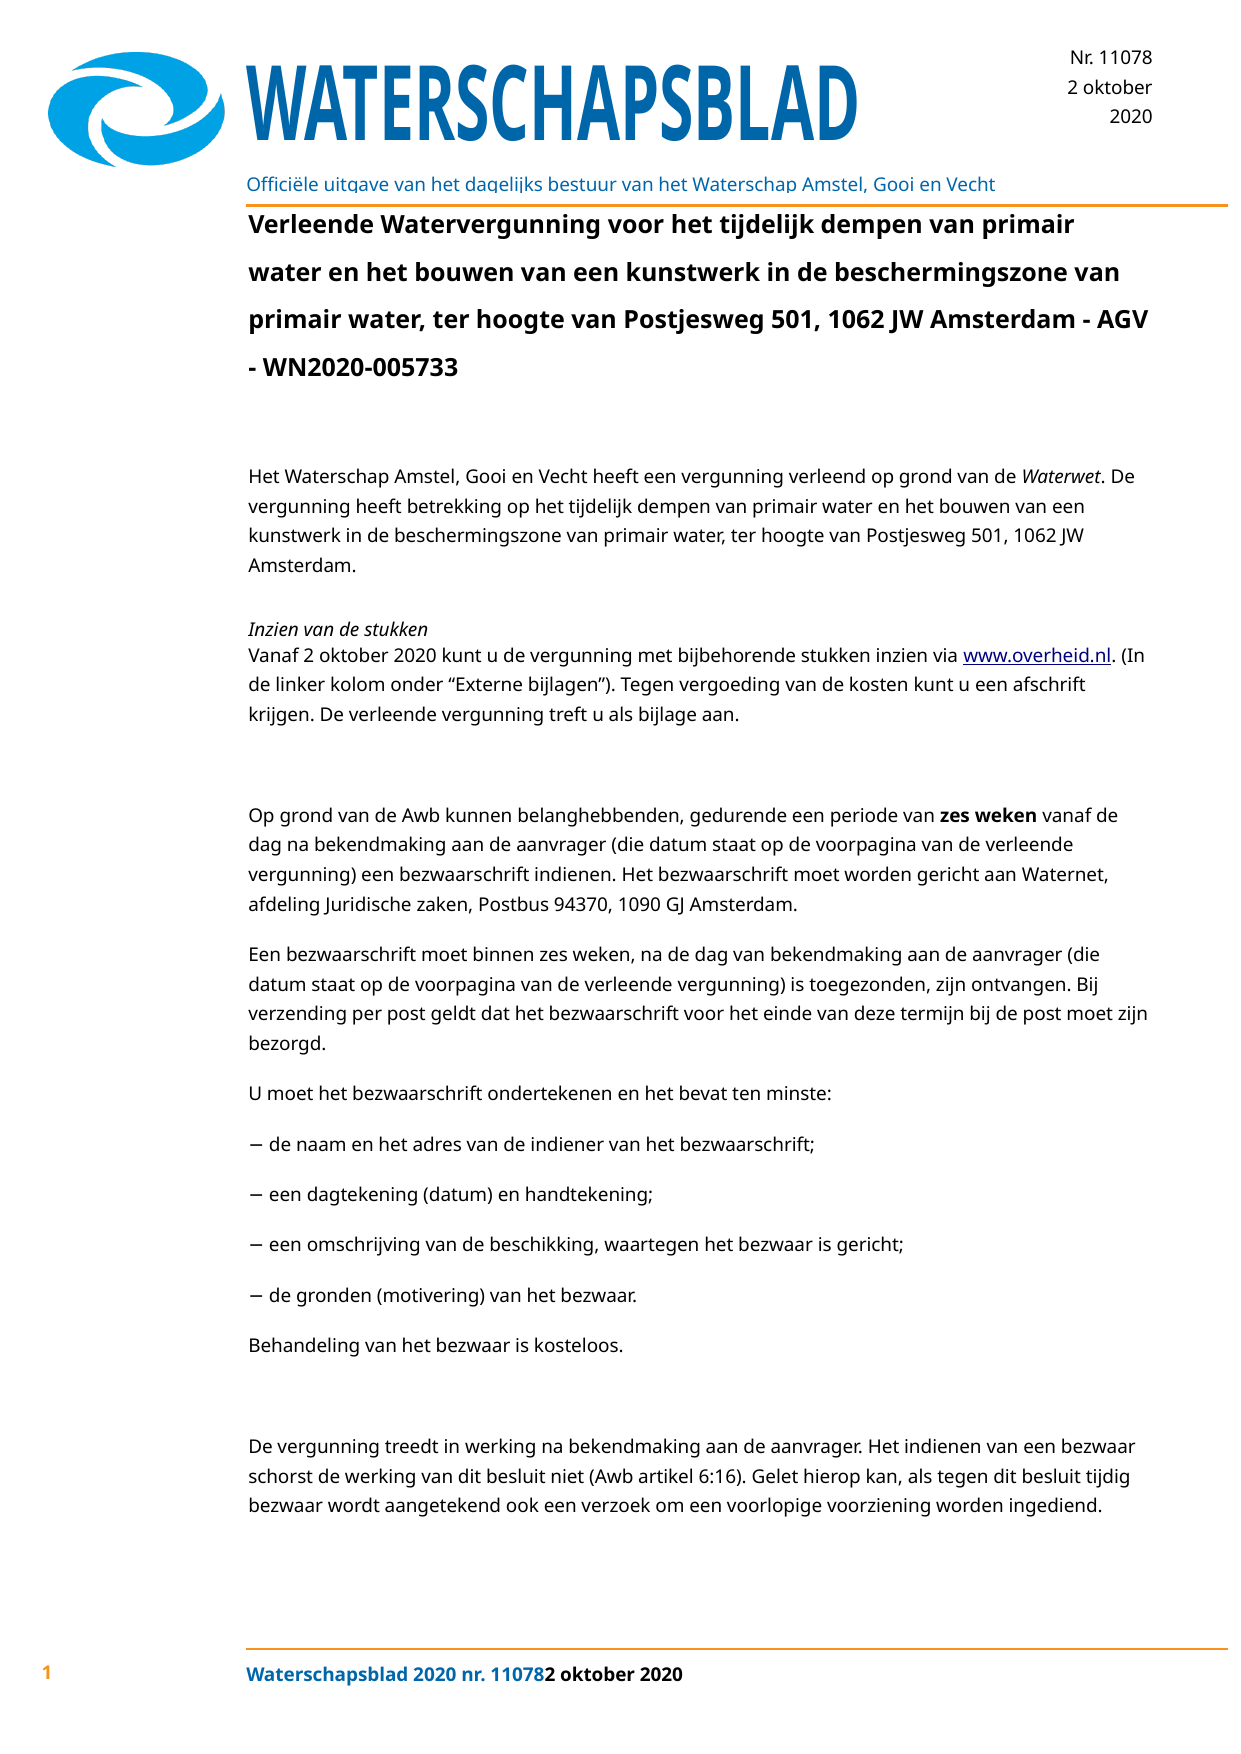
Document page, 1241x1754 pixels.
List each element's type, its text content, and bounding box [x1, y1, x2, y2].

text Inzien van de stukken [248, 616, 1152, 642]
picture [41, 47, 231, 172]
text − de gronden (motivering) van het bezwaar. [248, 1282, 1152, 1308]
text Verleende Watervergunning voor het tijdelijk dempen van primair water en het bouwen van een kunstwerk in de beschermingszone van primair water, ter hoogte van Postjesweg 501, 1062 JW Amsterdam - AGV - WN2020-005733 [248, 207, 1152, 384]
text Vanaf 2 oktober 2020 kunt u de vergunning met bijbehorende stukken inzien via www.overheid.nl. (In de linker kolom onder “Externe bijlagen”). Tegen vergoeding van de kosten kunt u een afschrift krijgen. De verleende vergunning treft u als bijlage aan. [248, 642, 1152, 727]
text U moet het bezwaarschrift ondertekenen en het bevat ten minste: [248, 1080, 1152, 1106]
text Een bezwaarschrift moet binnen zes weken, na de dag van bekendmaking aan de aanvrager (die datum staat op de voorpagina van de verleende vergunning) is toegezonden, zijn ontvangen. Bij verzending per post geldt dat het bezwaarschrift voor het einde van deze termijn bij de post moet zijn bezorgd. [248, 941, 1152, 1056]
text − de naam en het adres van de indiener van het bezwaarschrift; [248, 1131, 1152, 1156]
text − een omschrijving van de beschikking, waartegen het bezwaar is gericht; [248, 1232, 1152, 1257]
text Behandeling van het bezwaar is kosteloos. [248, 1332, 1152, 1358]
text Op grond van de Awb kunnen belanghebbenden, gedurende een periode van zes weken vanaf de dag na bekendmaking aan de aanvrager (die datum staat op de voorpagina van de verleende vergunning) een bezwaarschrift indienen. Het bezwaarschrift moet worden gericht aan Waternet, afdeling Juridische zaken, Postbus 94370, 1090 GJ Amsterdam. [248, 802, 1152, 916]
text De vergunning treedt in werking na bekendmaking aan de aanvrager. Het indienen van een bezwaar schorst de werking van dit besluit niet (Awb artikel 6:16). Gelet hierop kan, als tegen dit besluit tijdig bezwaar wordt aangetekend ook een verzoek om een voorlopige voorziening worden ingediend. [248, 1433, 1152, 1518]
text − een dagtekening (datum) en handtekening; [248, 1181, 1152, 1207]
text Het Waterschap Amstel, Gooi en Vecht heeft een vergunning verleend op grond van de Waterwet. De vergunning heeft betrekking op het tijdelijk dempen van primair water en het bouwen van een kunstwerk in de beschermingszone van primair water, ter hoogte van Postjesweg 501, 1062 JW Amsterdam. [248, 463, 1152, 578]
